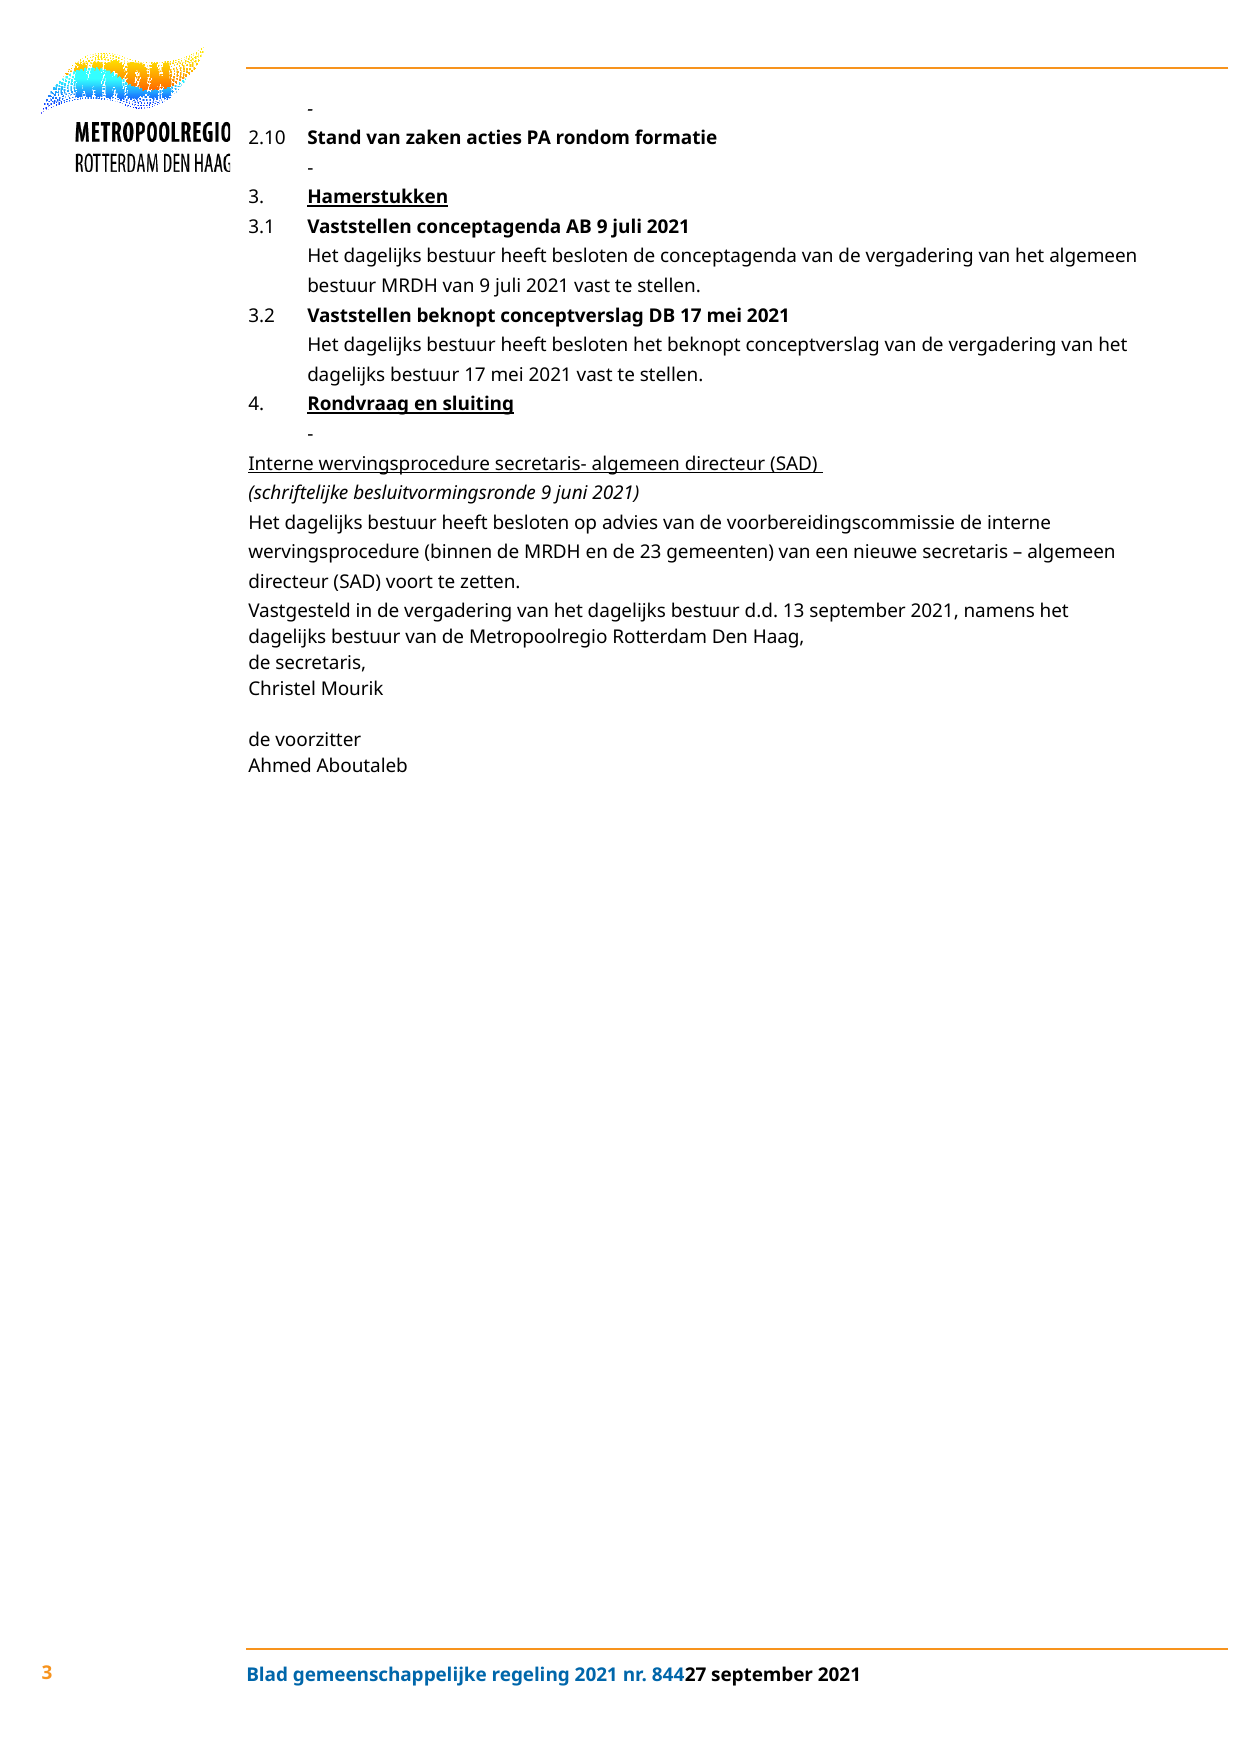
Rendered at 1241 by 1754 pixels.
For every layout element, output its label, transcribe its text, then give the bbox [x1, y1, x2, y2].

list - [248, 420, 1152, 446]
list Het dagelijks bestuur heeft besloten het beknopt conceptverslag van de vergadering van het dagelijks bestuur 17 mei 2021 vast te stellen. [248, 331, 1152, 387]
list Rondvraag en sluiting [248, 391, 1152, 416]
text de voorzitter [248, 726, 1152, 752]
text Christel Mourik [248, 675, 1152, 701]
text (schriftelijke besluitvormingsronde 9 juni 2021) [248, 479, 1152, 505]
text Ahmed Aboutaleb [248, 752, 1152, 778]
list Hamerstukken [248, 183, 1152, 209]
text de secretaris, [248, 649, 1152, 675]
picture [41, 47, 231, 172]
list Stand van zaken acties PA rondom formatie [248, 124, 1152, 150]
list - [248, 154, 1152, 180]
text Interne wervingsprocedure secretaris- algemeen directeur (SAD) [248, 450, 1152, 476]
list Vaststellen conceptagenda AB 9 juli 2021 [248, 213, 1152, 239]
text Vastgesteld in de vergadering van het dagelijks bestuur d.d. 13 september 2021, namens het dagelijks bestuur van de Metropoolregio Rotterdam Den Haag, [248, 598, 1152, 649]
list - [248, 95, 1152, 121]
text Het dagelijks bestuur heeft besloten op advies van de voorbereidingscommissie de interne wervingsprocedure (binnen de MRDH en de 23 gemeenten) van een nieuwe secretaris – algemeen directeur (SAD) voort te zetten. [248, 509, 1152, 594]
list Het dagelijks bestuur heeft besloten de conceptagenda van de vergadering van het algemeen bestuur MRDH van 9 juli 2021 vast te stellen. [248, 243, 1152, 298]
list Vaststellen beknopt conceptverslag DB 17 mei 2021 [248, 302, 1152, 328]
